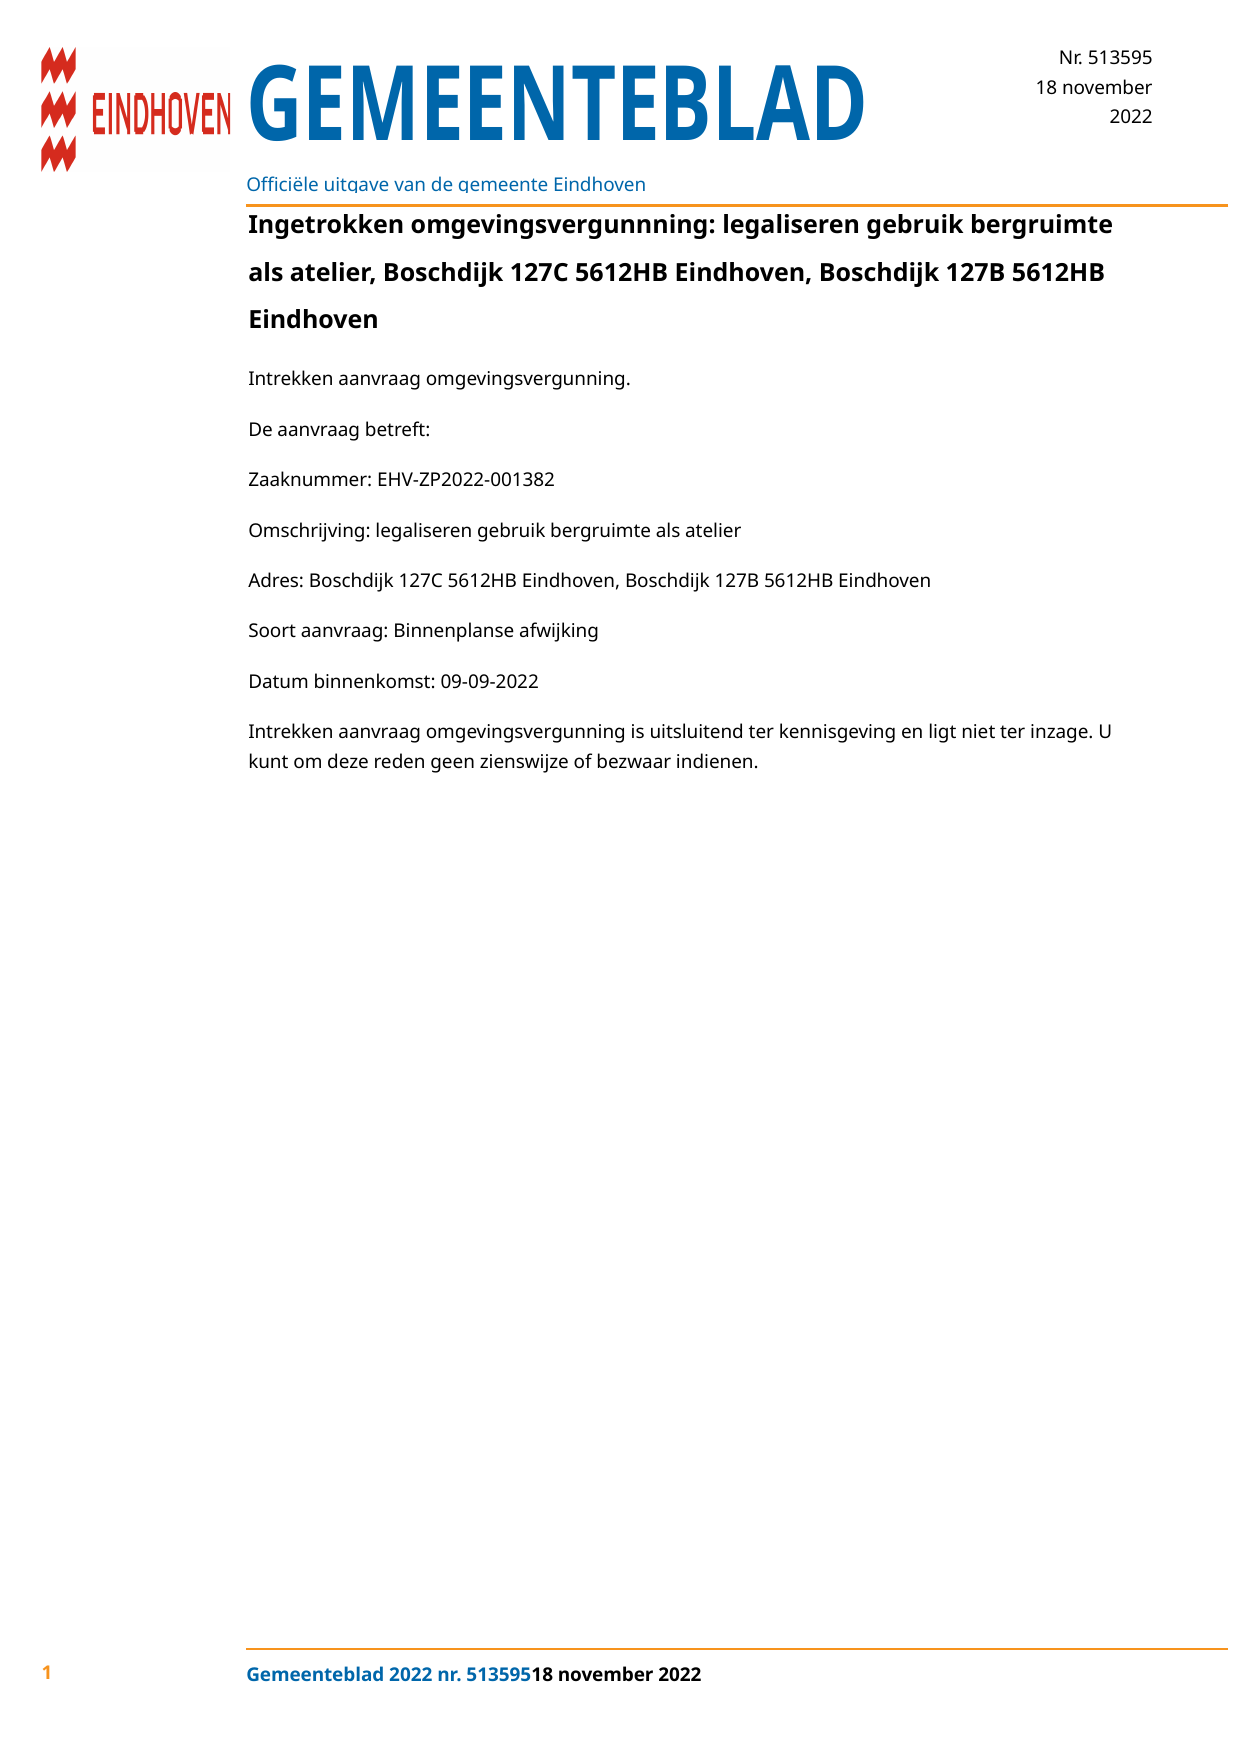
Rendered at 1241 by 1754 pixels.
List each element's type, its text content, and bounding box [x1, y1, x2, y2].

text Soort aanvraag: Binnenplanse afwijking [248, 618, 1152, 643]
text Ingetrokken omgevingsvergunnning: legaliseren gebruik bergruimte als atelier, Boschdijk 127C 5612HB Eindhoven, Boschdijk 127B 5612HB Eindhoven [248, 207, 1152, 336]
text Intrekken aanvraag omgevingsvergunning. [248, 366, 1152, 391]
text Zaaknummer: EHV-ZP2022-001382 [248, 466, 1152, 492]
text De aanvraag betreft: [248, 416, 1152, 442]
text Adres: Boschdijk 127C 5612HB Eindhoven, Boschdijk 127B 5612HB Eindhoven [248, 567, 1152, 593]
text Omschrijving: legaliseren gebruik bergruimte als atelier [248, 517, 1152, 542]
picture [41, 47, 231, 172]
text Datum binnenkomst: 09-09-2022 [248, 668, 1152, 694]
text Intrekken aanvraag omgevingsvergunning is uitsluitend ter kennisgeving en ligt niet ter inzage. U kunt om deze reden geen zienswijze of bezwaar indienen. [248, 718, 1152, 774]
